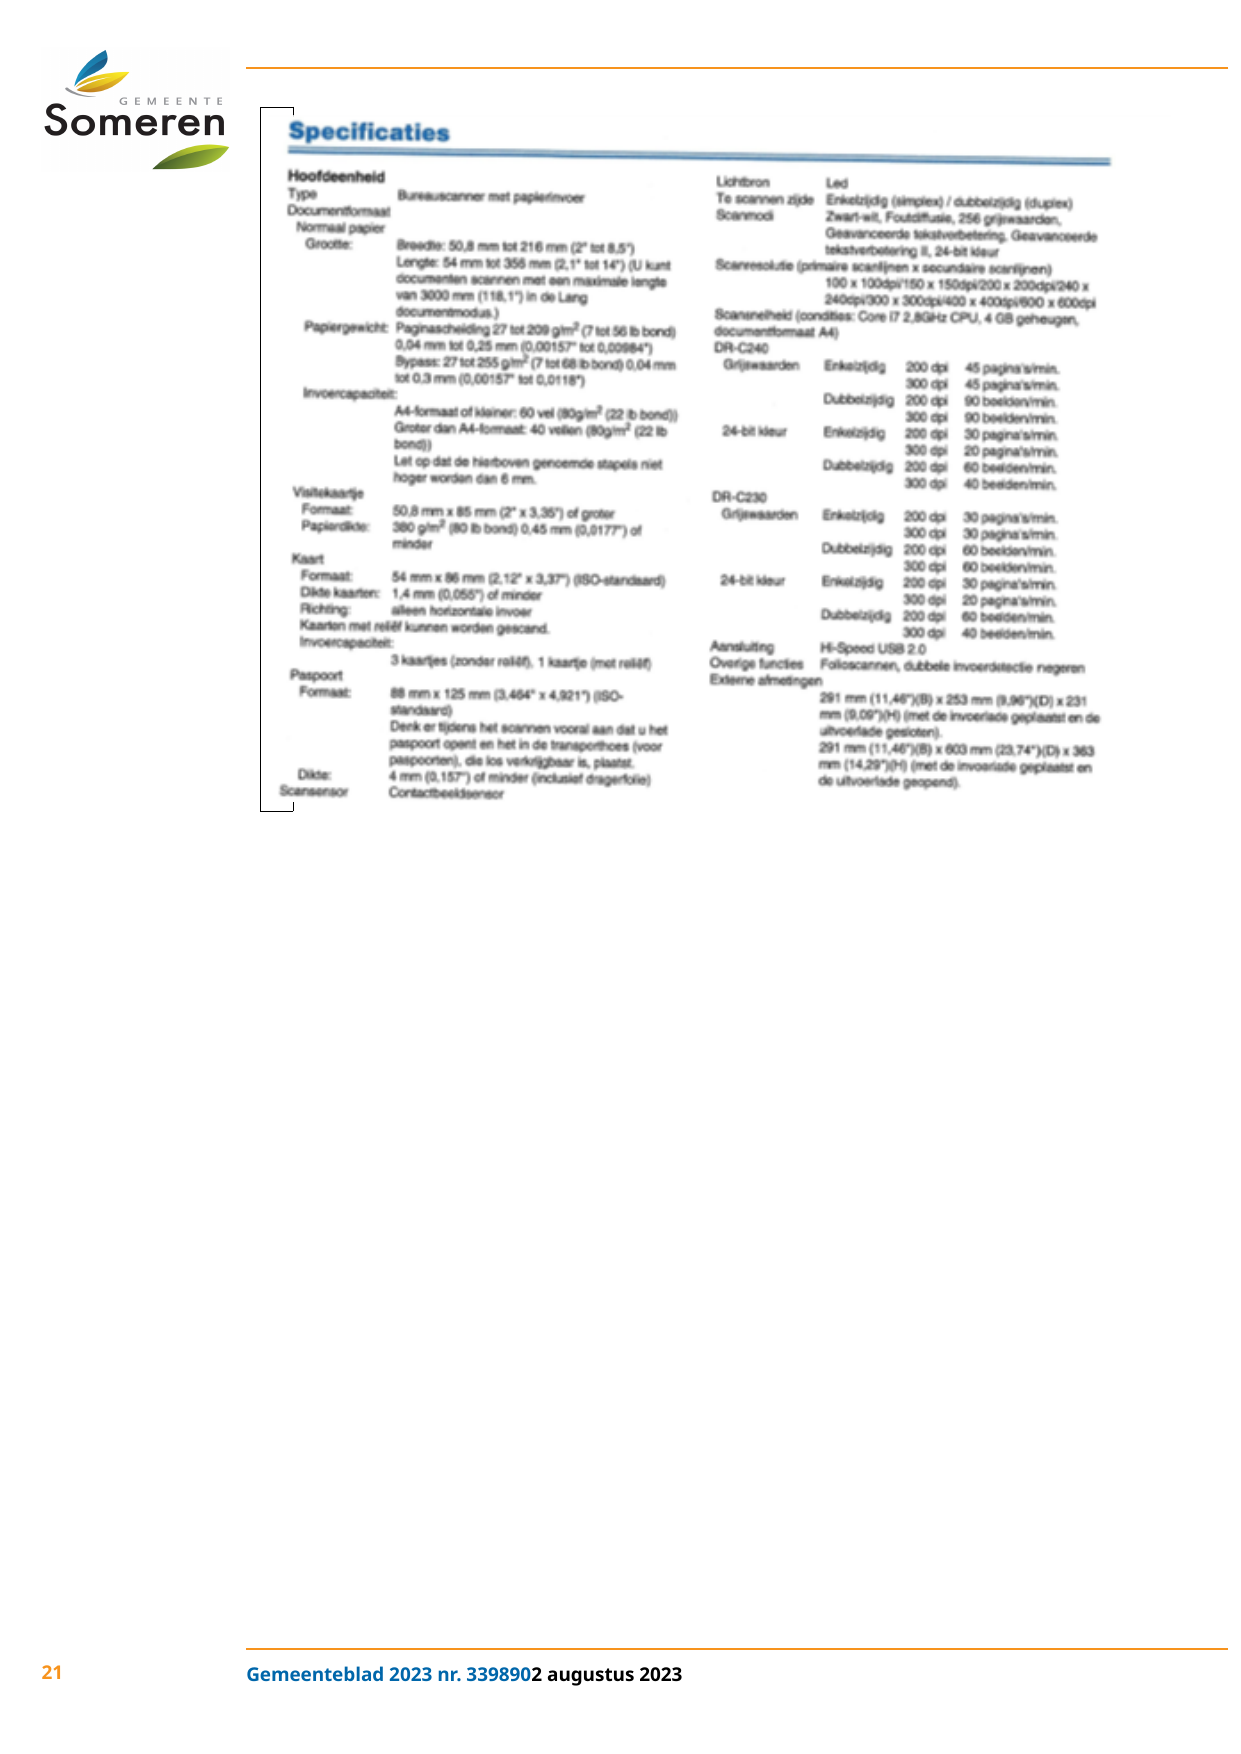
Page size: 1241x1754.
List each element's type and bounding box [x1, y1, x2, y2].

picture [41, 47, 231, 172]
picture [268, 115, 1173, 802]
